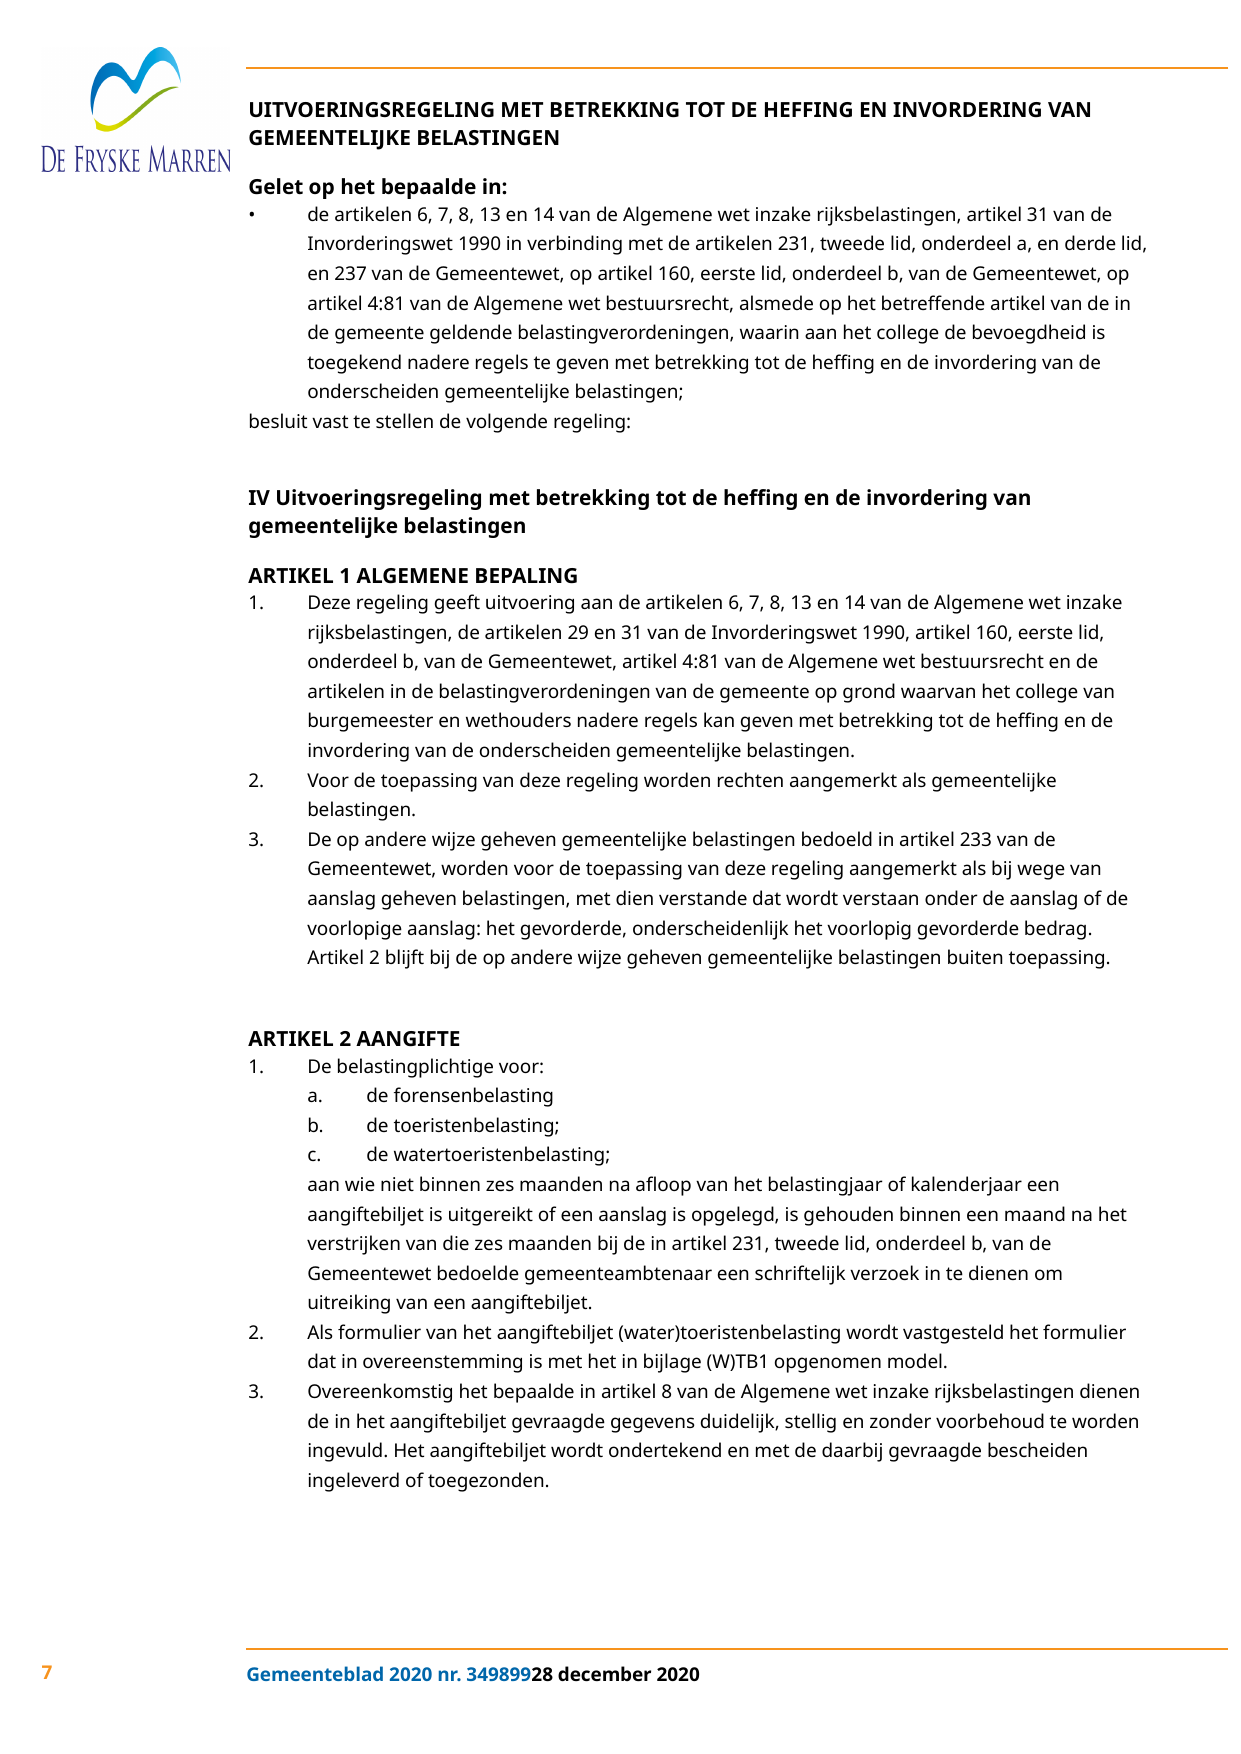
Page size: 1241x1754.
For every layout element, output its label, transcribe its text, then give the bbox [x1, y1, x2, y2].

list Deze regeling geeft uitvoering aan de artikelen 6, 7, 8, 13 en 14 van de Algemene wet inzake rijksbelastingen, de artikelen 29 en 31 van de Invorderingswet 1990, artikel 160, eerste lid, onderdeel b, van de Gemeentewet, artikel 4:81 van de Algemene wet bestuursrecht en de artikelen in de belastingverordeningen van de gemeente op grond waarvan het college van burgemeester en wethouders nadere regels kan geven met betrekking tot de heffing en de invordering van de onderscheiden gemeentelijke belastingen. [248, 589, 1152, 763]
text UITVOERINGSREGELING MET BETREKKING TOT DE HEFFING EN INVORDERING VAN GEMEENTELIJKE BELASTINGEN [248, 95, 1152, 152]
list De belastingplichtige voor: [248, 1053, 1152, 1078]
list Voor de toepassing van deze regeling worden rechten aangemerkt als gemeentelijke belastingen. [248, 767, 1152, 822]
list de watertoeristenbelasting; [307, 1142, 1152, 1167]
list De op andere wijze geheven gemeentelijke belastingen bedoeld in artikel 233 van de Gemeentewet, worden voor de toepassing van deze regeling aangemerkt als bij wege van aanslag geheven belastingen, met dien verstande dat wordt verstaan onder de aanslag of de voorlopige aanslag: het gevorderde, onderscheidenlijk het voorlopig gevorderde bedrag. Artikel 2 blijft bij de op andere wijze geheven gemeentelijke belastingen buiten toepassing. [248, 826, 1152, 970]
list Als formulier van het aangiftebiljet (water)toeristenbelasting wordt vastgesteld het formulier dat in overeenstemming is met het in bijlage (W)TB1 opgenomen model. [248, 1319, 1152, 1374]
list de toeristenbelasting; [307, 1112, 1152, 1138]
text ARTIKEL 1 ALGEMENE BEPALING [248, 561, 1152, 589]
list de artikelen 6, 7, 8, 13 en 14 van de Algemene wet inzake rijksbelastingen, artikel 31 van de Invorderingswet 1990 in verbinding met de artikelen 231, tweede lid, onderdeel a, en derde lid, en 237 van de Gemeentewet, op artikel 160, eerste lid, onderdeel b, van de Gemeentewet, op artikel 4:81 van de Algemene wet bestuursrecht, alsmede op het betreffende artikel van de in de gemeente geldende belastingverordeningen, waarin aan het college de bevoegdheid is toegekend nadere regels te geven met betrekking tot de heffing en de invordering van de onderscheiden gemeentelijke belastingen; [248, 201, 1152, 404]
text besluit vast te stellen de volgende regeling: [248, 408, 1152, 434]
list Overeenkomstig het bepaalde in artikel 8 van de Algemene wet inzake rijksbelastingen dienen de in het aangiftebiljet gevraagde gegevens duidelijk, stellig en zonder voorbehoud te worden ingevuld. Het aangiftebiljet wordt ondertekend en met de daarbij gevraagde bescheiden ingeleverd of toegezonden. [248, 1378, 1152, 1493]
list de forensenbelasting [307, 1082, 1152, 1108]
text ARTIKEL 2 AANGIFTE [248, 1024, 1152, 1053]
text IV Uitvoeringsregeling met betrekking tot de heffing en de invordering van gemeentelijke belastingen [248, 483, 1152, 540]
text Gelet op het bepaalde in: [248, 172, 1152, 201]
picture [41, 47, 231, 172]
list aan wie niet binnen zes maanden na afloop van het belastingjaar of kalenderjaar een aangiftebiljet is uitgereikt of een aanslag is opgelegd, is gehouden binnen een maand na het verstrijken van die zes maanden bij de in artikel 231, tweede lid, onderdeel b, van de Gemeentewet bedoelde gemeenteambtenaar een schriftelijk verzoek in te dienen om uitreiking van een aangiftebiljet. [248, 1171, 1152, 1315]
